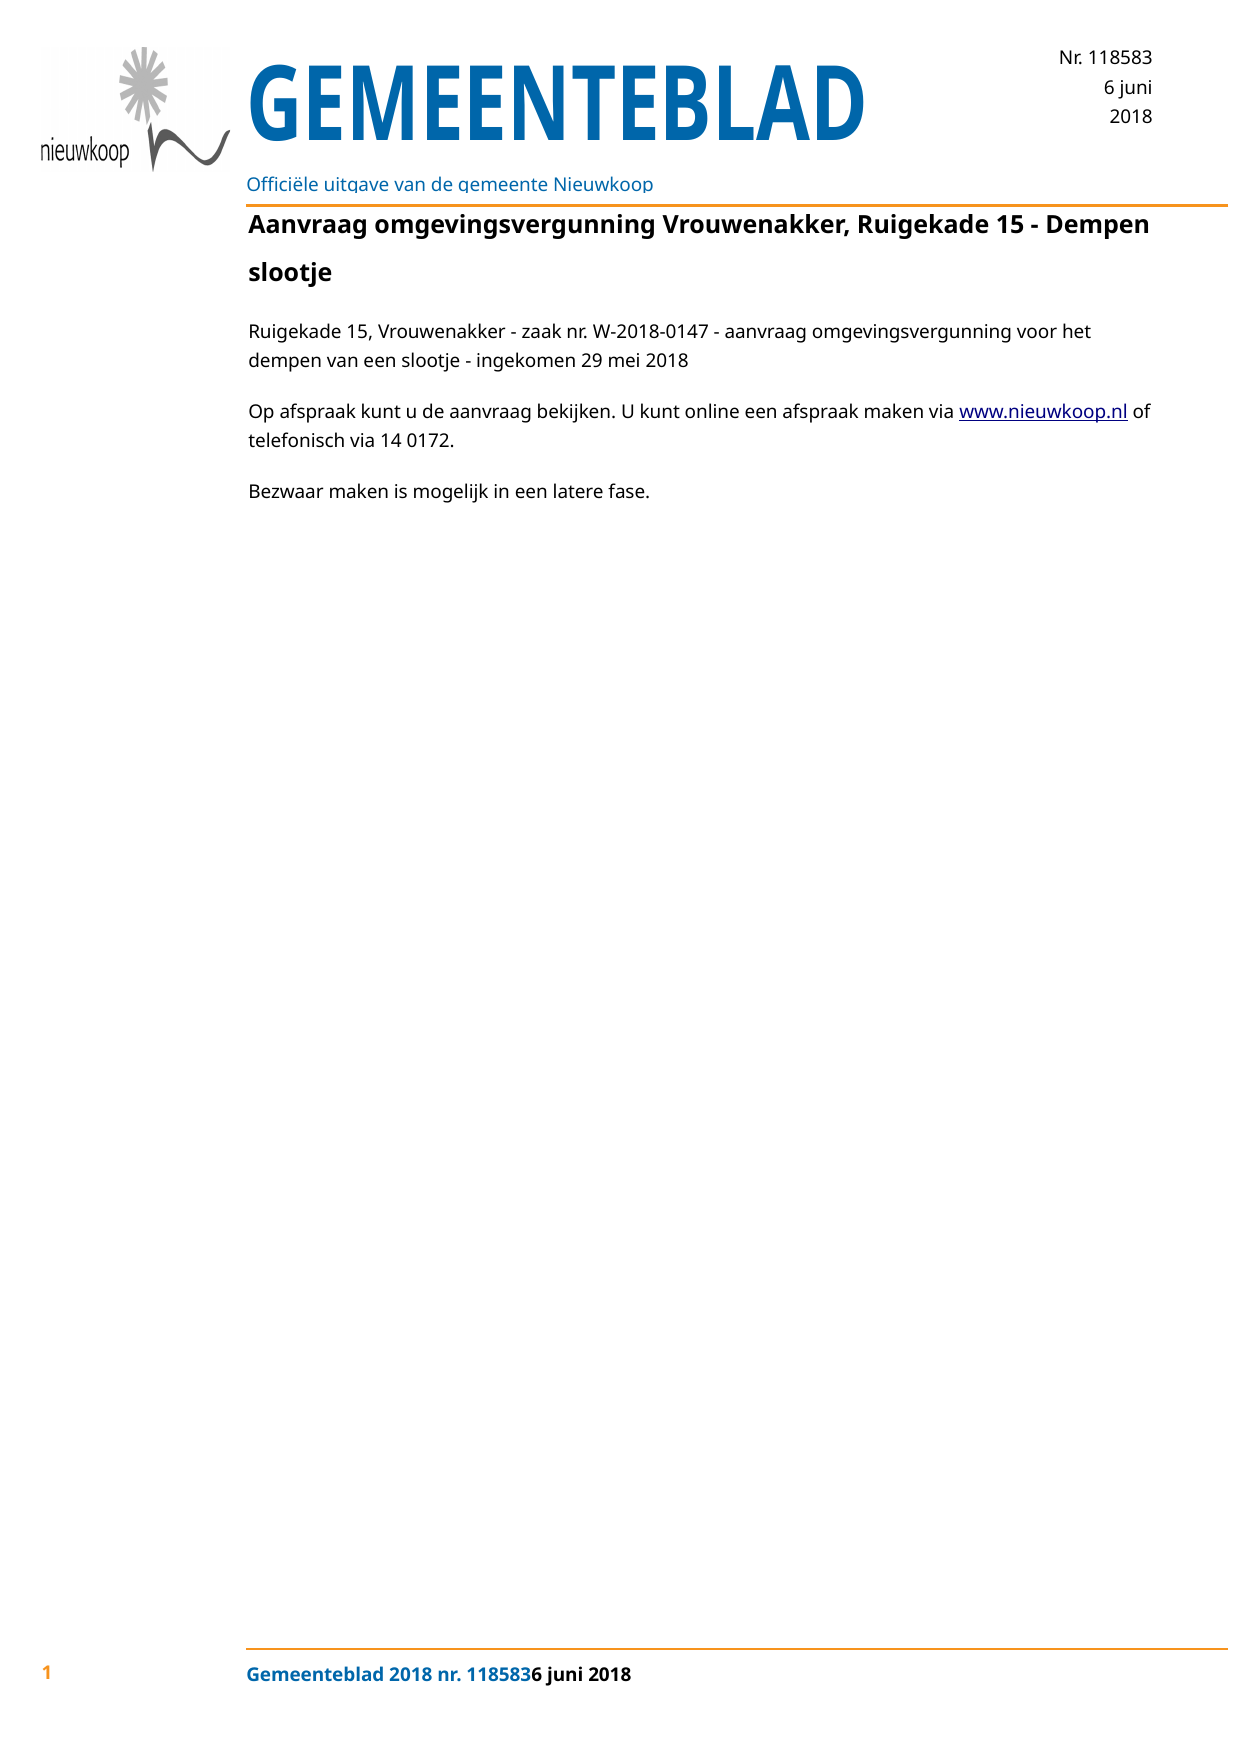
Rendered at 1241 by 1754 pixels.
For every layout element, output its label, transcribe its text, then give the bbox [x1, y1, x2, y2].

text Op afspraak kunt u de aanvraag bekijken. U kunt online een afspraak maken via www.nieuwkoop.nl of telefonisch via 14 0172. [248, 398, 1152, 453]
text Bezwaar maken is mogelijk in een latere fase. [248, 478, 1152, 504]
picture [41, 47, 231, 172]
text Ruigekade 15, Vrouwenakker - zaak nr. W-2018-0147 - aanvraag omgevingsvergunning voor het dempen van een slootje - ingekomen 29 mei 2018 [248, 318, 1152, 373]
text Aanvraag omgevingsvergunning Vrouwenakker, Ruigekade 15 - Dempen slootje [248, 207, 1152, 288]
